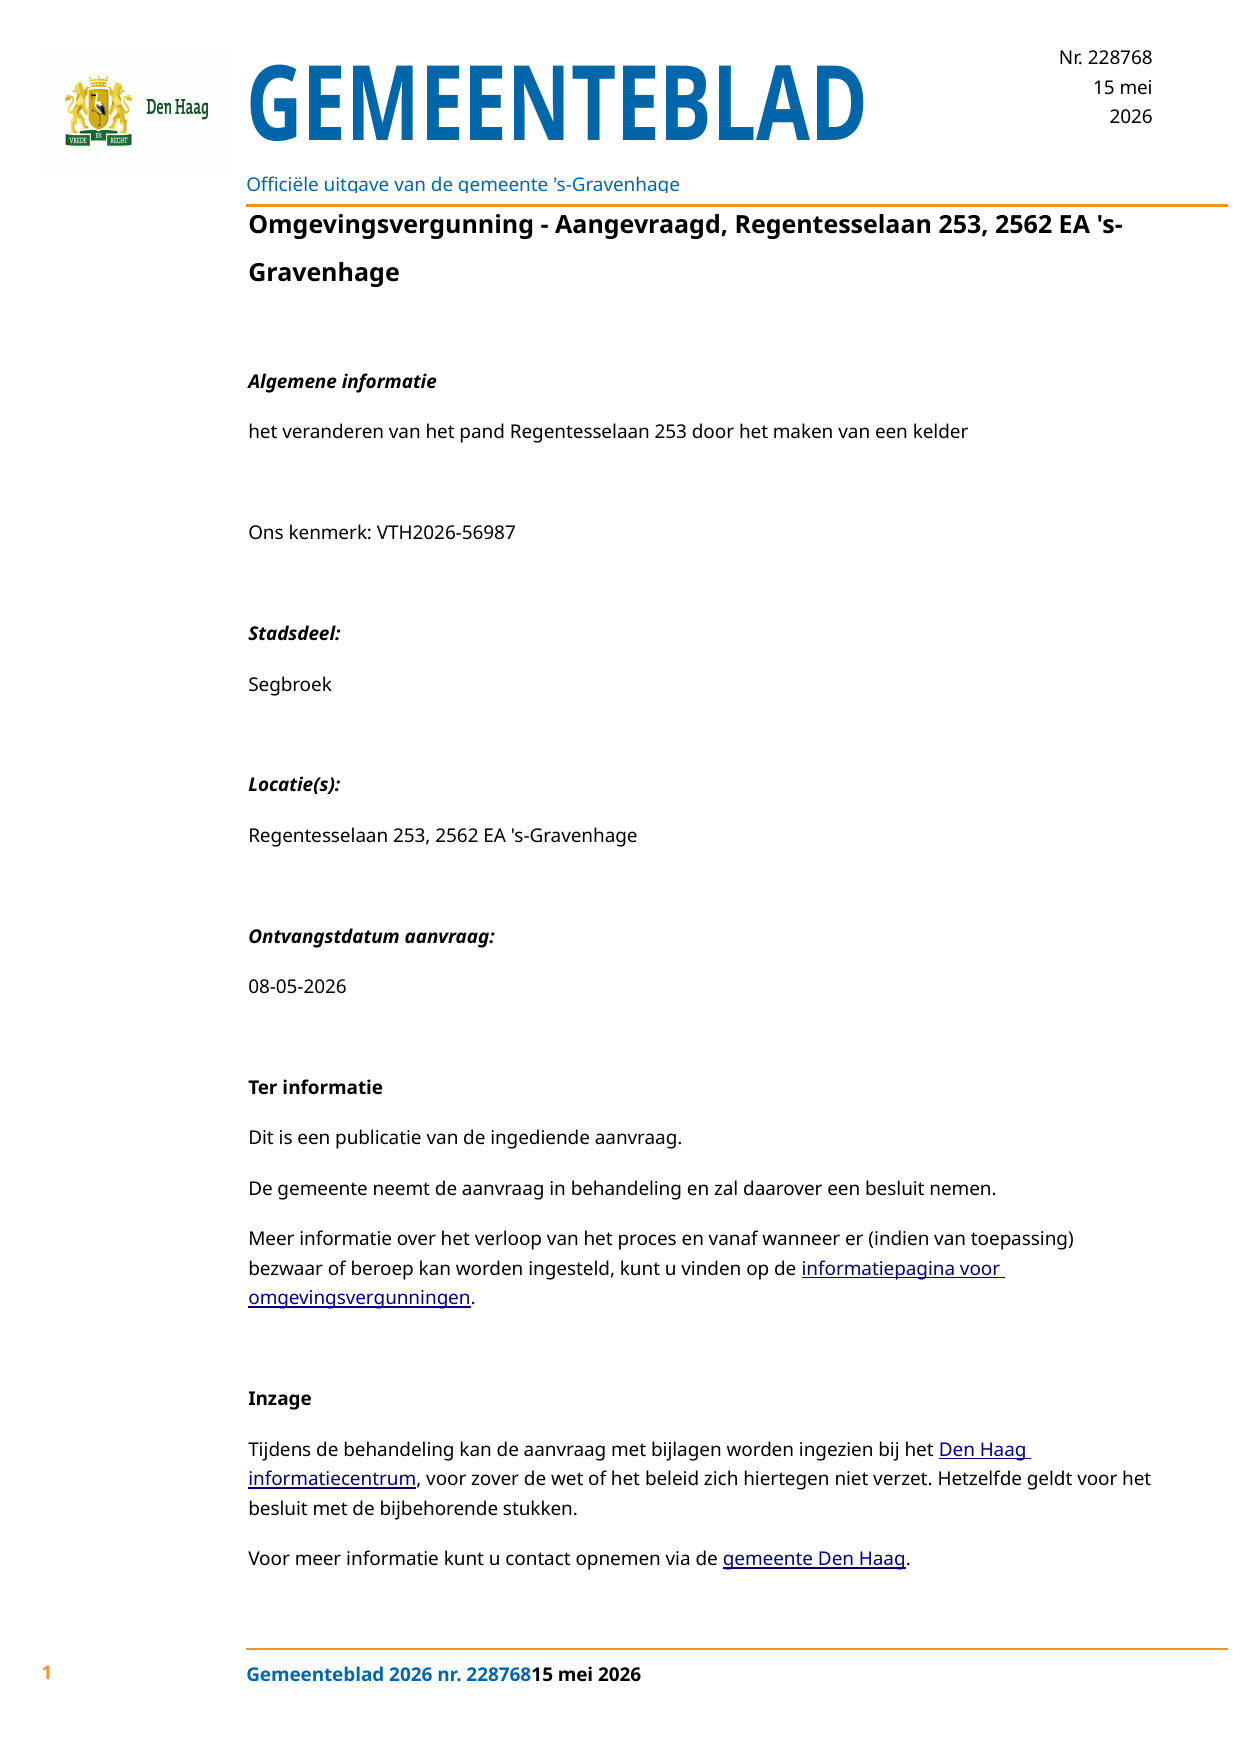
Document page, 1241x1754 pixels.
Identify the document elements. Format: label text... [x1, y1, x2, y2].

text Locatie(s): [248, 772, 1152, 797]
text Regentesselaan 253, 2562 EA 's-Gravenhage [248, 822, 1152, 848]
text Meer informatie over het verloop van het proces en vanaf wanneer er (indien van toepassing) bezwaar of beroep kan worden ingesteld, kunt u vinden op de informatiepagina voor omgevingsvergunningen. [248, 1225, 1152, 1310]
text Tijdens de behandeling kan de aanvraag met bijlagen worden ingezien bij het Den Haag informatiecentrum, voor zover de wet of het beleid zich hiertegen niet verzet. Hetzelfde geldt voor het besluit met de bijbehorende stukken. [248, 1436, 1152, 1521]
text Segbroek [248, 671, 1152, 697]
text Algemene informatie [248, 368, 1152, 394]
text Ontvangstdatum aanvraag: [248, 923, 1152, 949]
text het veranderen van het pand Regentesselaan 253 door het maken van een kelder [248, 419, 1152, 444]
text De gemeente neemt de aanvraag in behandeling en zal daarover een besluit nemen. [248, 1175, 1152, 1201]
text 08-05-2026 [248, 973, 1152, 999]
text Inzage [248, 1385, 1152, 1411]
text Omgevingsvergunning - Aangevraagd, Regentesselaan 253, 2562 EA 's-Gravenhage [248, 207, 1152, 288]
text Dit is een publicatie van de ingediende aanvraag. [248, 1124, 1152, 1150]
picture [41, 47, 231, 172]
text Stadsdeel: [248, 620, 1152, 646]
text Voor meer informatie kunt u contact opnemen via de gemeente Den Haag. [248, 1545, 1152, 1571]
text Ter informatie [248, 1074, 1152, 1100]
text Ons kenmerk: VTH2026-56987 [248, 519, 1152, 545]
